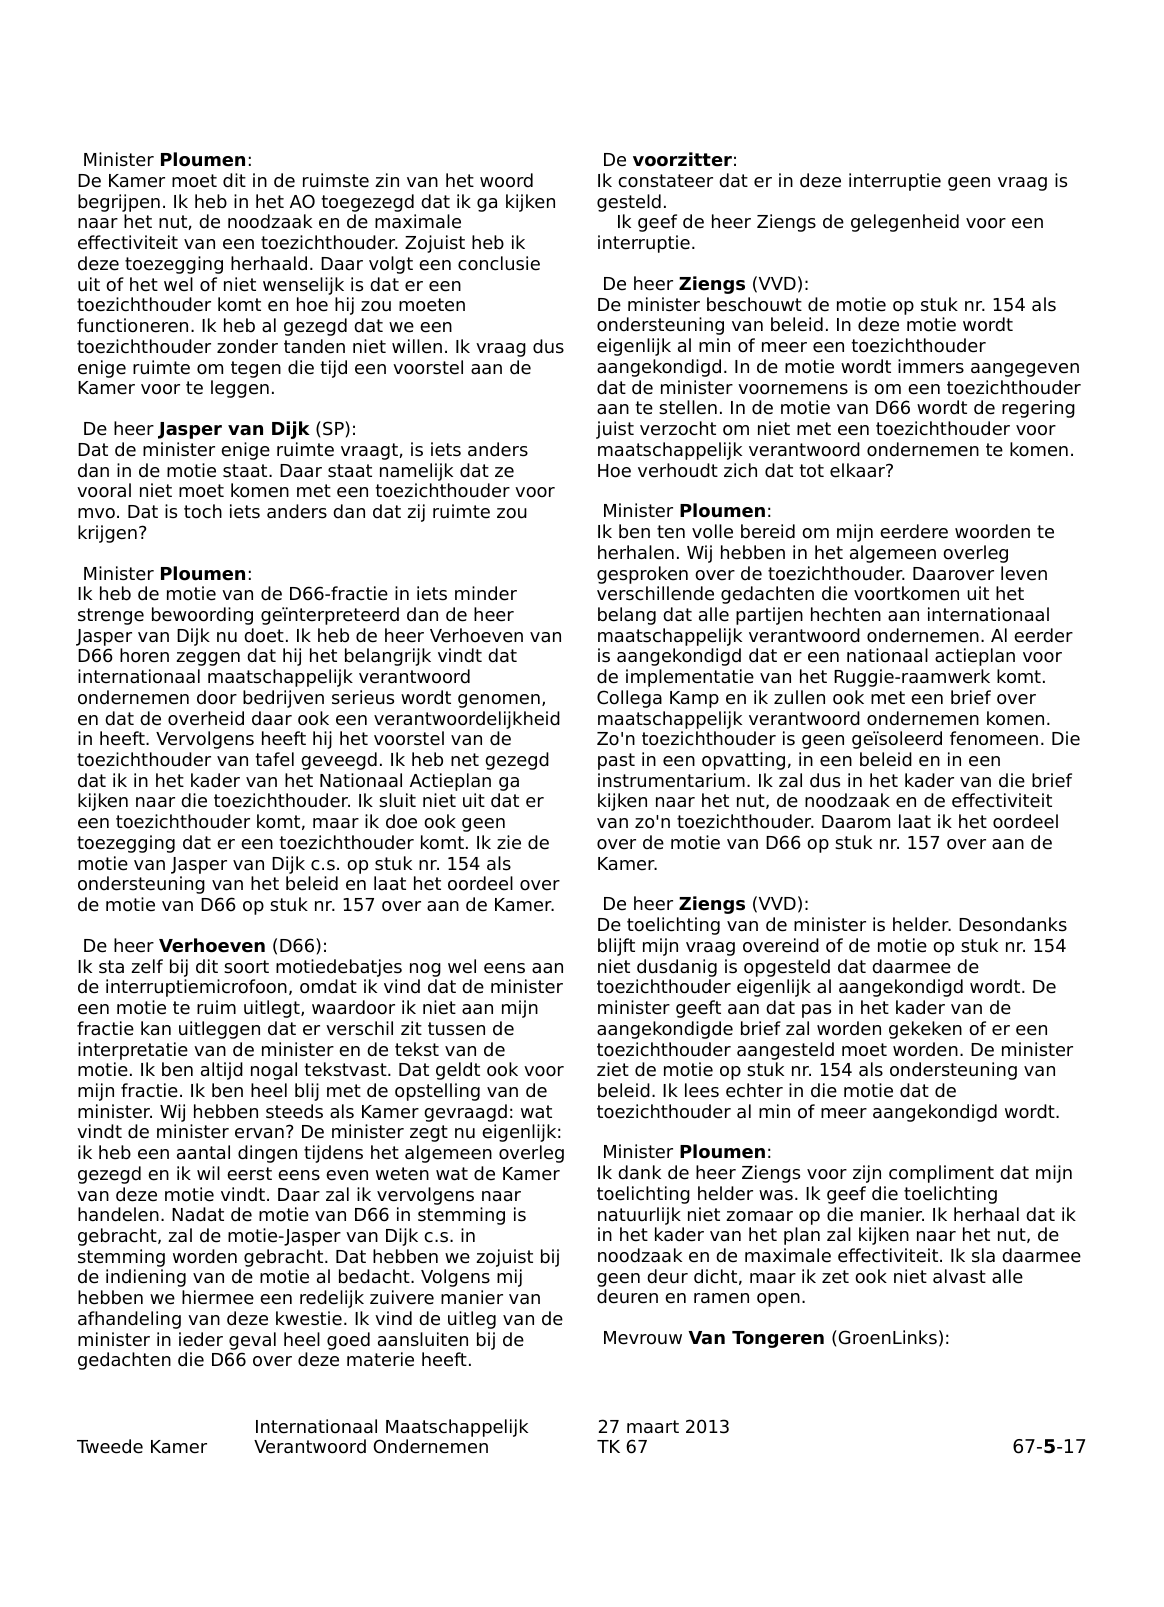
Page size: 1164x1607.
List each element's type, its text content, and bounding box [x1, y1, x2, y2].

text De Kamer moet dit in de ruimste zin van het woord begrijpen. Ik heb in het AO toegezegd dat ik ga kijken naar het nut, de noodzaak en de maximale effectiviteit van een toezichthouder. Zojuist heb ik deze toezegging herhaald. Daar volgt een conclusie uit of het wel of niet wenselijk is dat er een toezichthouder komt en hoe hij zou moeten functioneren. Ik heb al gezegd dat we een toezichthouder zonder tanden niet willen. Ik vraag dus enige ruimte om tegen die tijd een voorstel aan de Kamer voor te leggen. [77, 171, 567, 399]
text Ik sta zelf bij dit soort motiedebatjes nog wel eens aan de interruptiemicrofoon, omdat ik vind dat de minister een motie te ruim uitlegt, waardoor ik niet aan mijn fractie kan uitleggen dat er verschil zit tussen de interpretatie van de minister en de tekst van de motie. Ik ben altijd nogal tekstvast. Dat geldt ook voor mijn fractie. Ik ben heel blij met de opstelling van de minister. Wij hebben steeds als Kamer gevraagd: wat vindt de minister ervan? De minister zegt nu eigenlijk: ik heb een aantal dingen tijdens het algemeen overleg gezegd en ik wil eerst eens even weten wat de Kamer van deze motie vindt. Daar zal ik vervolgens naar handelen. Nadat de motie van D66 in stemming is gebracht, zal de motie-Jasper van Dijk c.s. in stemming worden gebracht. Dat hebben we zojuist bij de indiening van de motie al bedacht. Volgens mij hebben we hiermee een redelijk zuivere manier van afhandeling van deze kwestie. Ik vind de uitleg van de minister in ieder geval heel goed aansluiten bij de gedachten die D66 over deze materie heeft. [77, 956, 567, 1371]
text Ik geef de heer Ziengs de gelegenheid voor een interruptie. [596, 212, 1087, 254]
text Minister Ploumen: [596, 501, 1087, 522]
text Mevrouw Van Tongeren (GroenLinks): [596, 1328, 1087, 1349]
text De toelichting van de minister is helder. Desondanks blijft mijn vraag overeind of de motie op stuk nr. 154 niet dusdanig is opgesteld dat daarmee de toezichthouder eigenlijk al aangekondigd wordt. De minister geeft aan dat pas in het kader van de aangekondigde brief zal worden gekeken of er een toezichthouder aangesteld moet worden. De minister ziet de motie op stuk nr. 154 als ondersteuning van beleid. Ik lees echter in die motie dat de toezichthouder al min of meer aangekondigd wordt. [596, 915, 1087, 1122]
text Ik dank de heer Ziengs voor zijn compliment dat mijn toelichting helder was. Ik geef die toelichting natuurlijk niet zomaar op die manier. Ik herhaal dat ik in het kader van het plan zal kijken naar het nut, de noodzaak en de maximale effectiviteit. Ik sla daarmee geen deur dicht, maar ik zet ook niet alvast alle deuren en ramen open. [596, 1163, 1087, 1308]
text De heer Verhoeven (D66): [77, 936, 567, 956]
text De voorzitter: [596, 150, 1087, 171]
text De minister beschouwt de motie op stuk nr. 154 als ondersteuning van beleid. In deze motie wordt eigenlijk al min of meer een toezichthouder aangekondigd. In de motie wordt immers aangegeven dat de minister voornemens is om een toezichthouder aan te stellen. In de motie van D66 wordt de regering juist verzocht om niet met een toezichthouder voor maatschappelijk verantwoord ondernemen te komen. Hoe verhoudt zich dat tot elkaar? [596, 294, 1087, 481]
text Ik heb de motie van de D66-fractie in iets minder strenge bewoording geïnterpreteerd dan de heer Jasper van Dijk nu doet. Ik heb de heer Verhoeven van D66 horen zeggen dat hij het belangrijk vindt dat internationaal maatschappelijk verantwoord ondernemen door bedrijven serieus wordt genomen, en dat de overheid daar ook een verantwoordelijkheid in heeft. Vervolgens heeft hij het voorstel van de toezichthouder van tafel geveegd. Ik heb net gezegd dat ik in het kader van het Nationaal Actieplan ga kijken naar die toezichthouder. Ik sluit niet uit dat er een toezichthouder komt, maar ik doe ook geen toezegging dat er een toezichthouder komt. Ik zie de motie van Jasper van Dijk c.s. op stuk nr. 154 als ondersteuning van het beleid en laat het oordeel over de motie van D66 op stuk nr. 157 over aan de Kamer. [77, 584, 567, 916]
text Minister Ploumen: [596, 1142, 1087, 1163]
text Ik constateer dat er in deze interruptie geen vraag is gesteld. [596, 171, 1087, 212]
text De heer Jasper van Dijk (SP): [77, 419, 567, 440]
text Minister Ploumen: [77, 563, 567, 584]
text Dat de minister enige ruimte vraagt, is iets anders dan in de motie staat. Daar staat namelijk dat ze vooral niet moet komen met een toezichthouder voor mvo. Dat is toch iets anders dan dat zij ruimte zou krijgen? [77, 440, 567, 543]
text De heer Ziengs (VVD): [596, 274, 1087, 294]
text De heer Ziengs (VVD): [596, 894, 1087, 915]
text Ik ben ten volle bereid om mijn eerdere woorden te herhalen. Wij hebben in het algemeen overleg gesproken over de toezichthouder. Daarover leven verschillende gedachten die voortkomen uit het belang dat alle partijen hechten aan internationaal maatschappelijk verantwoord ondernemen. Al eerder is aangekondigd dat er een nationaal actieplan voor de implementatie van het Ruggie-raamwerk komt. Collega Kamp en ik zullen ook met een brief over maatschappelijk verantwoord ondernemen komen. Zo'n toezichthouder is geen geïsoleerd fenomeen. Die past in een opvatting, in een beleid en in een instrumentarium. Ik zal dus in het kader van die brief kijken naar het nut, de noodzaak en de effectiviteit van zo'n toezichthouder. Daarom laat ik het oordeel over de motie van D66 op stuk nr. 157 over aan de Kamer. [596, 522, 1087, 874]
text Minister Ploumen: [77, 150, 567, 171]
